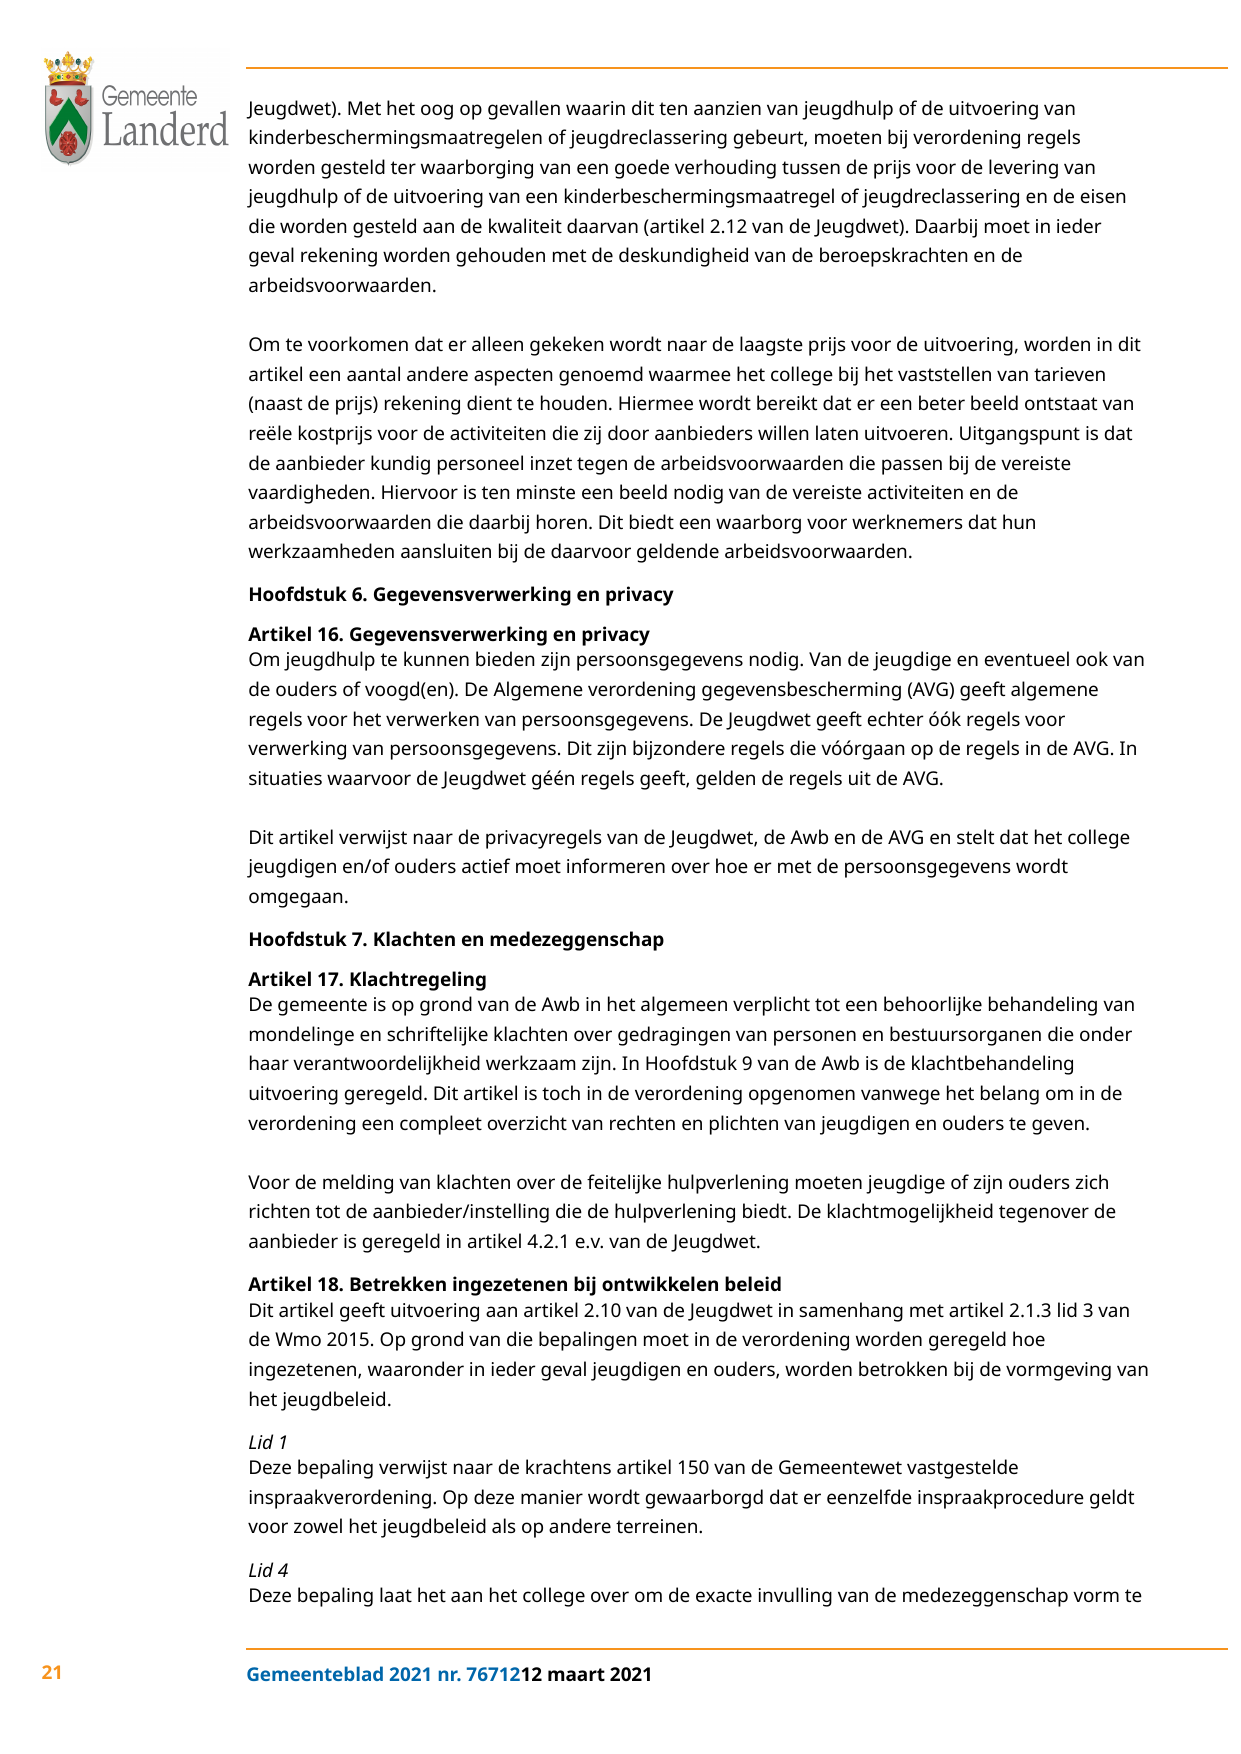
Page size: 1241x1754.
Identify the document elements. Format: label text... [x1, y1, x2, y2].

text De gemeente is op grond van de Awb in het algemeen verplicht tot een behoorlijke behandeling van mondelinge en schriftelijke klachten over gedragingen van personen en bestuursorganen die onder haar verantwoordelijkheid werkzaam zijn. In Hoofdstuk 9 van de Awb is de klachtbehandeling uitvoering geregeld. Dit artikel is toch in de verordening opgenomen vanwege het belang om in de verordening een compleet overzicht van rechten en plichten van jeugdigen en ouders te geven. [248, 991, 1152, 1136]
text Artikel 16. Gegevensverwerking en privacy [248, 621, 1152, 647]
text Om te voorkomen dat er alleen gekeken wordt naar de laagste prijs voor de uitvoering, worden in dit artikel een aantal andere aspecten genoemd waarmee het college bij het vaststellen van tarieven (naast de prijs) rekening dient te houden. Hiermee wordt bereikt dat er een beter beeld ontstaat van reële kostprijs voor de activiteiten die zij door aanbieders willen laten uitvoeren. Uitgangspunt is dat de aanbieder kundig personeel inzet tegen de arbeidsvoorwaarden die passen bij de vereiste vaardigheden. Hiervoor is ten minste een beeld nodig van de vereiste activiteiten en de arbeidsvoorwaarden die daarbij horen. Dit biedt een waarborg voor werknemers dat hun werkzaamheden aansluiten bij de daarvoor geldende arbeidsvoorwaarden. [248, 331, 1152, 564]
text Voor de melding van klachten over de feitelijke hulpverlening moeten jeugdige of zijn ouders zich richten tot de aanbieder/instelling die de hulpverlening biedt. De klachtmogelijkheid tegenover de aanbieder is geregeld in artikel 4.2.1 e.v. van de Jeugdwet. [248, 1169, 1152, 1254]
text Deze bepaling laat het aan het college over om de exacte invulling van de medezeggenschap vorm te [248, 1583, 1152, 1608]
text Hoofdstuk 7. Klachten en medezeggenschap [248, 926, 1152, 952]
text Artikel 17. Klachtregeling [248, 966, 1152, 991]
text Lid 1 [248, 1429, 1152, 1454]
text Jeugdwet). Met het oog op gevallen waarin dit ten aanzien van jeugdhulp of de uitvoering van kinderbeschermingsmaatregelen of jeugdreclassering gebeurt, moeten bij verordening regels worden gesteld ter waarborging van een goede verhouding tussen de prijs voor de levering van jeugdhulp of de uitvoering van een kinderbeschermingsmaatregel of jeugdreclassering en de eisen die worden gesteld aan de kwaliteit daarvan (artikel 2.12 van de Jeugdwet). Daarbij moet in ieder geval rekening worden gehouden met de deskundigheid van de beroepskrachten en de arbeidsvoorwaarden. [248, 95, 1152, 298]
picture [41, 47, 231, 172]
text Artikel 18. Betrekken ingezetenen bij ontwikkelen beleid [248, 1271, 1152, 1297]
text Hoofdstuk 6. Gegevensverwerking en privacy [248, 582, 1152, 607]
text Dit artikel verwijst naar de privacyregels van de Jeugdwet, de Awb en de AVG en stelt dat het college jeugdigen en/of ouders actief moet informeren over hoe er met de persoonsgegevens wordt omgegaan. [248, 824, 1152, 909]
text Deze bepaling verwijst naar de krachtens artikel 150 van de Gemeentewet vastgestelde inspraakverordening. Op deze manier wordt gewaarborgd dat er eenzelfde inspraakprocedure geldt voor zowel het jeugdbeleid als op andere terreinen. [248, 1454, 1152, 1539]
text Dit artikel geeft uitvoering aan artikel 2.10 van de Jeugdwet in samenhang met artikel 2.1.3 lid 3 van de Wmo 2015. Op grond van die bepalingen moet in de verordening worden geregeld hoe ingezetenen, waaronder in ieder geval jeugdigen en ouders, worden betrokken bij de vormgeving van het jeugdbeleid. [248, 1297, 1152, 1411]
text Om jeugdhulp te kunnen bieden zijn persoonsgegevens nodig. Van de jeugdige en eventueel ook van de ouders of voogd(en). De Algemene verordening gegevensbescherming (AVG) geeft algemene regels voor het verwerken van persoonsgegevens. De Jeugdwet geeft echter óók regels voor verwerking van persoonsgegevens. Dit zijn bijzondere regels die vóórgaan op de regels in de AVG. In situaties waarvoor de Jeugdwet géén regels geeft, gelden de regels uit de AVG. [248, 647, 1152, 791]
text Lid 4 [248, 1557, 1152, 1583]
